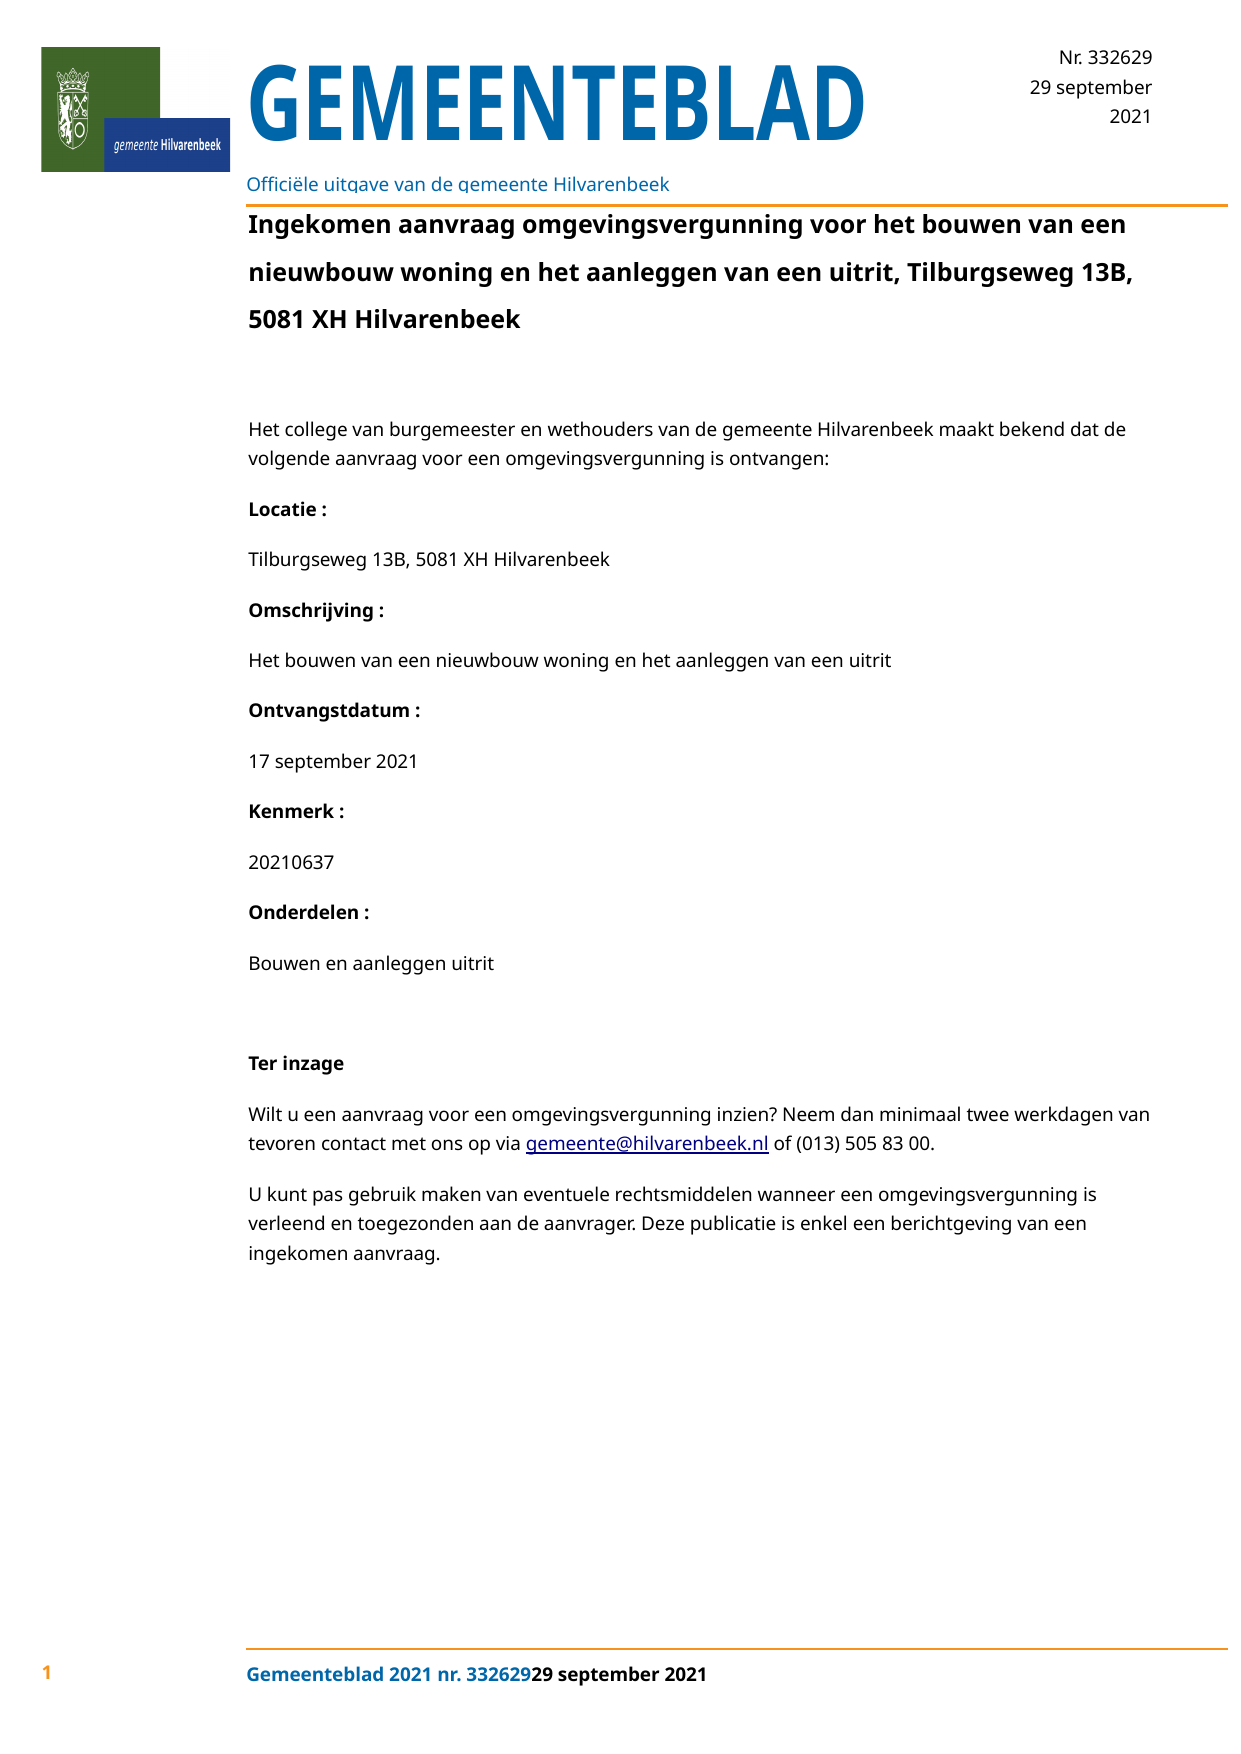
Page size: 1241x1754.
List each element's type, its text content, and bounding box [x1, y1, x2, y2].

text Bouwen en aanleggen uitrit [248, 950, 1152, 975]
text 20210637 [248, 849, 1152, 874]
text Ingekomen aanvraag omgevingsvergunning voor het bouwen van een nieuwbouw woning en het aanleggen van een uitrit, Tilburgseweg 13B, 5081 XH Hilvarenbeek [248, 207, 1152, 336]
text Het bouwen van een nieuwbouw woning en het aanleggen van een uitrit [248, 647, 1152, 673]
text Omschrijving : [248, 597, 1152, 622]
text Locatie : [248, 496, 1152, 522]
text Onderdelen : [248, 899, 1152, 925]
text 17 september 2021 [248, 748, 1152, 774]
text Ontvangstdatum : [248, 698, 1152, 723]
text Het college van burgemeester en wethouders van de gemeente Hilvarenbeek maakt bekend dat de volgende aanvraag voor een omgevingsvergunning is ontvangen: [248, 416, 1152, 471]
text Tilburgseweg 13B, 5081 XH Hilvarenbeek [248, 546, 1152, 572]
text Ter inzage [248, 1051, 1152, 1076]
text Wilt u een aanvraag voor een omgevingsvergunning inzien? Neem dan minimaal twee werkdagen van tevoren contact met ons op via gemeente@hilvarenbeek.nl of (013) 505 83 00. [248, 1101, 1152, 1156]
text Kenmerk : [248, 798, 1152, 824]
text U kunt pas gebruik maken van eventuele rechtsmiddelen wanneer een omgevingsvergunning is verleend en toegezonden aan de aanvrager. Deze publicatie is enkel een berichtgeving van een ingekomen aanvraag. [248, 1181, 1152, 1266]
picture [41, 47, 231, 172]
